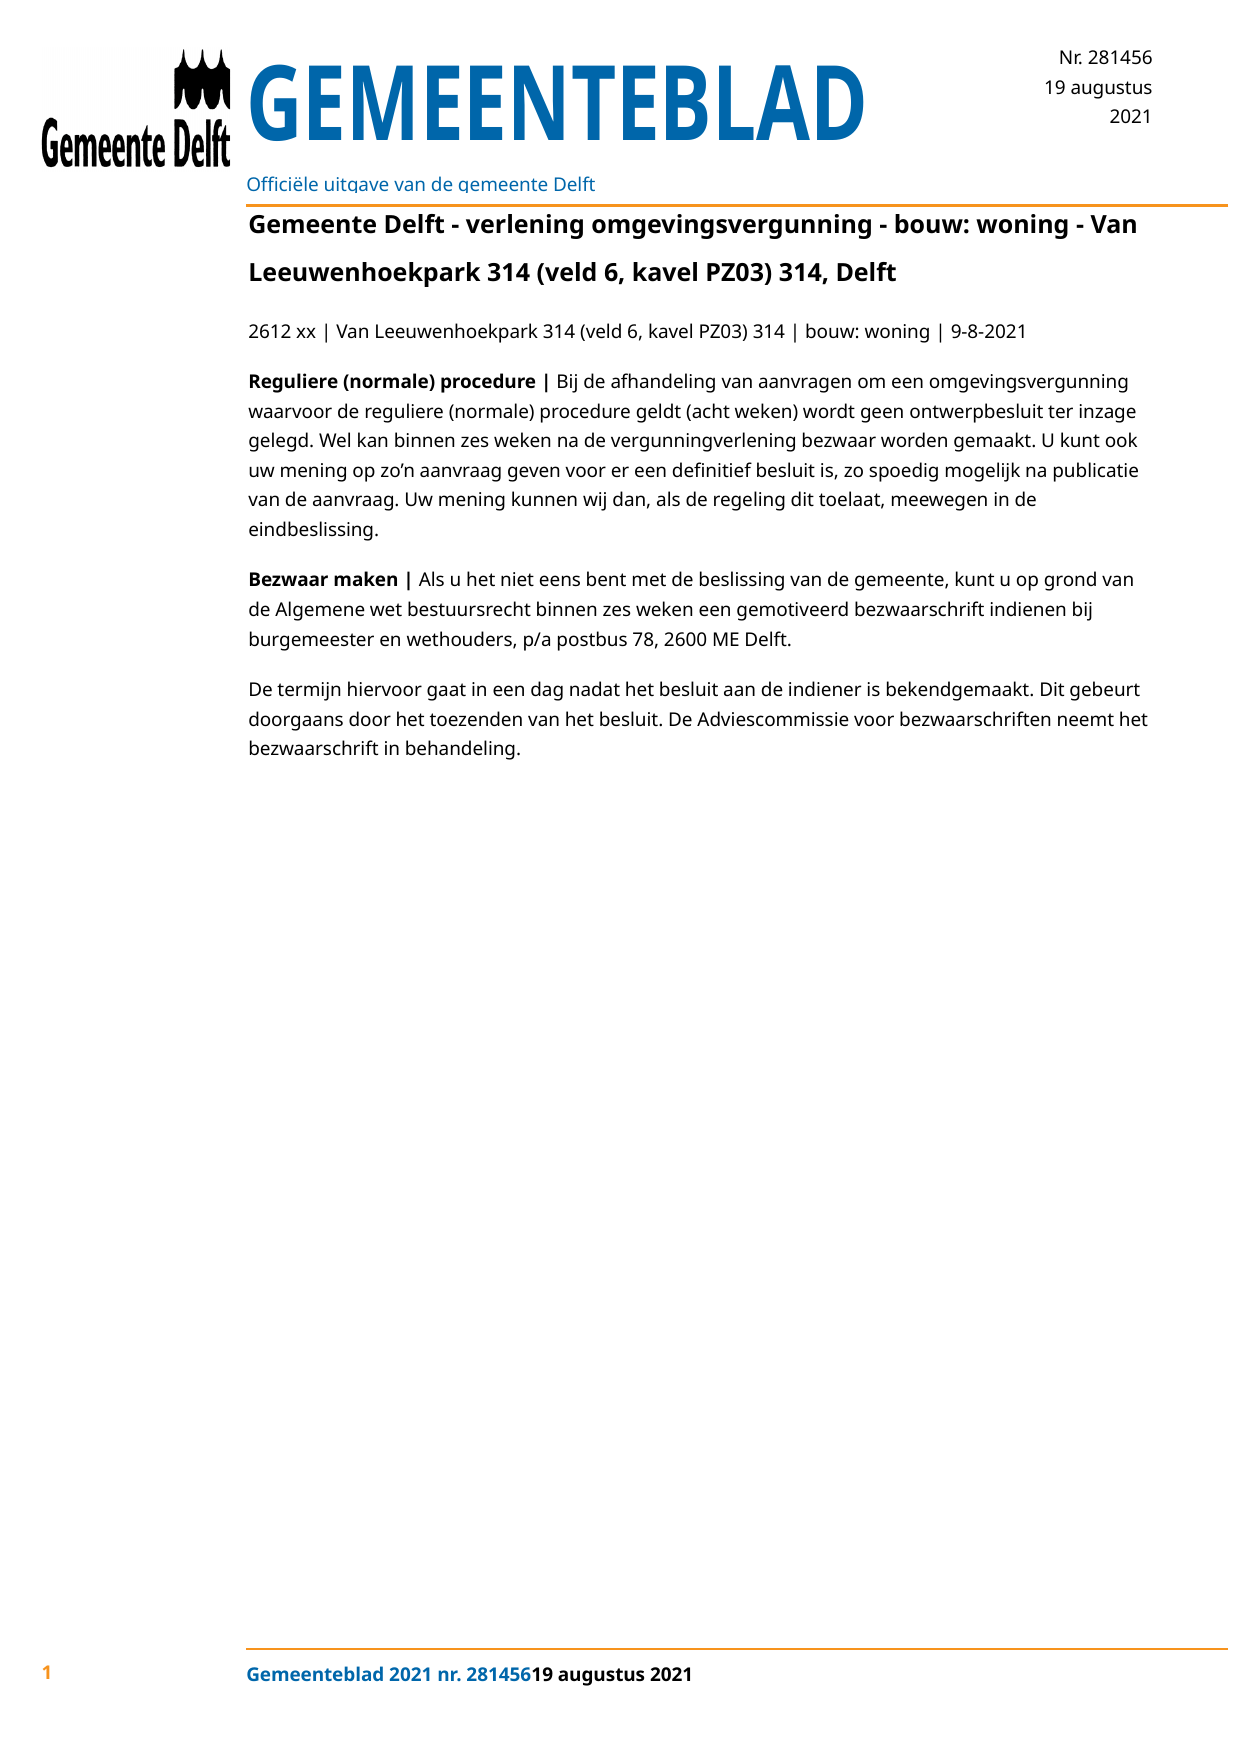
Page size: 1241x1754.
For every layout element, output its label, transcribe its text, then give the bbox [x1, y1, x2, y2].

text Bezwaar maken | Als u het niet eens bent met de beslissing van de gemeente, kunt u op grond van de Algemene wet bestuursrecht binnen zes weken een gemotiveerd bezwaarschrift indienen bij burgemeester en wethouders, p/a postbus 78, 2600 ME Delft. [248, 567, 1152, 652]
picture [41, 47, 231, 172]
text Gemeente Delft - verlening omgevingsvergunning - bouw: woning - Van Leeuwenhoekpark 314 (veld 6, kavel PZ03) 314, Delft [248, 207, 1152, 288]
text Reguliere (normale) procedure | Bij de afhandeling van aanvragen om een omgevingsvergunning waarvoor de reguliere (normale) procedure geldt (acht weken) wordt geen ontwerpbesluit ter inzage gelegd. Wel kan binnen zes weken na de vergunningverlening bezwaar worden gemaakt. U kunt ook uw mening op zo’n aanvraag geven voor er een definitief besluit is, zo spoedig mogelijk na publicatie van de aanvraag. Uw mening kunnen wij dan, als de regeling dit toelaat, meewegen in de eindbeslissing. [248, 368, 1152, 542]
text 2612 xx | Van Leeuwenhoekpark 314 (veld 6, kavel PZ03) 314 | bouw: woning | 9-8-2021 [248, 318, 1152, 344]
text De termijn hiervoor gaat in een dag nadat het besluit aan de indiener is bekendgemaakt. Dit gebeurt doorgaans door het toezenden van het besluit. De Adviescommissie voor bezwaarschriften neemt het bezwaarschrift in behandeling. [248, 676, 1152, 761]
